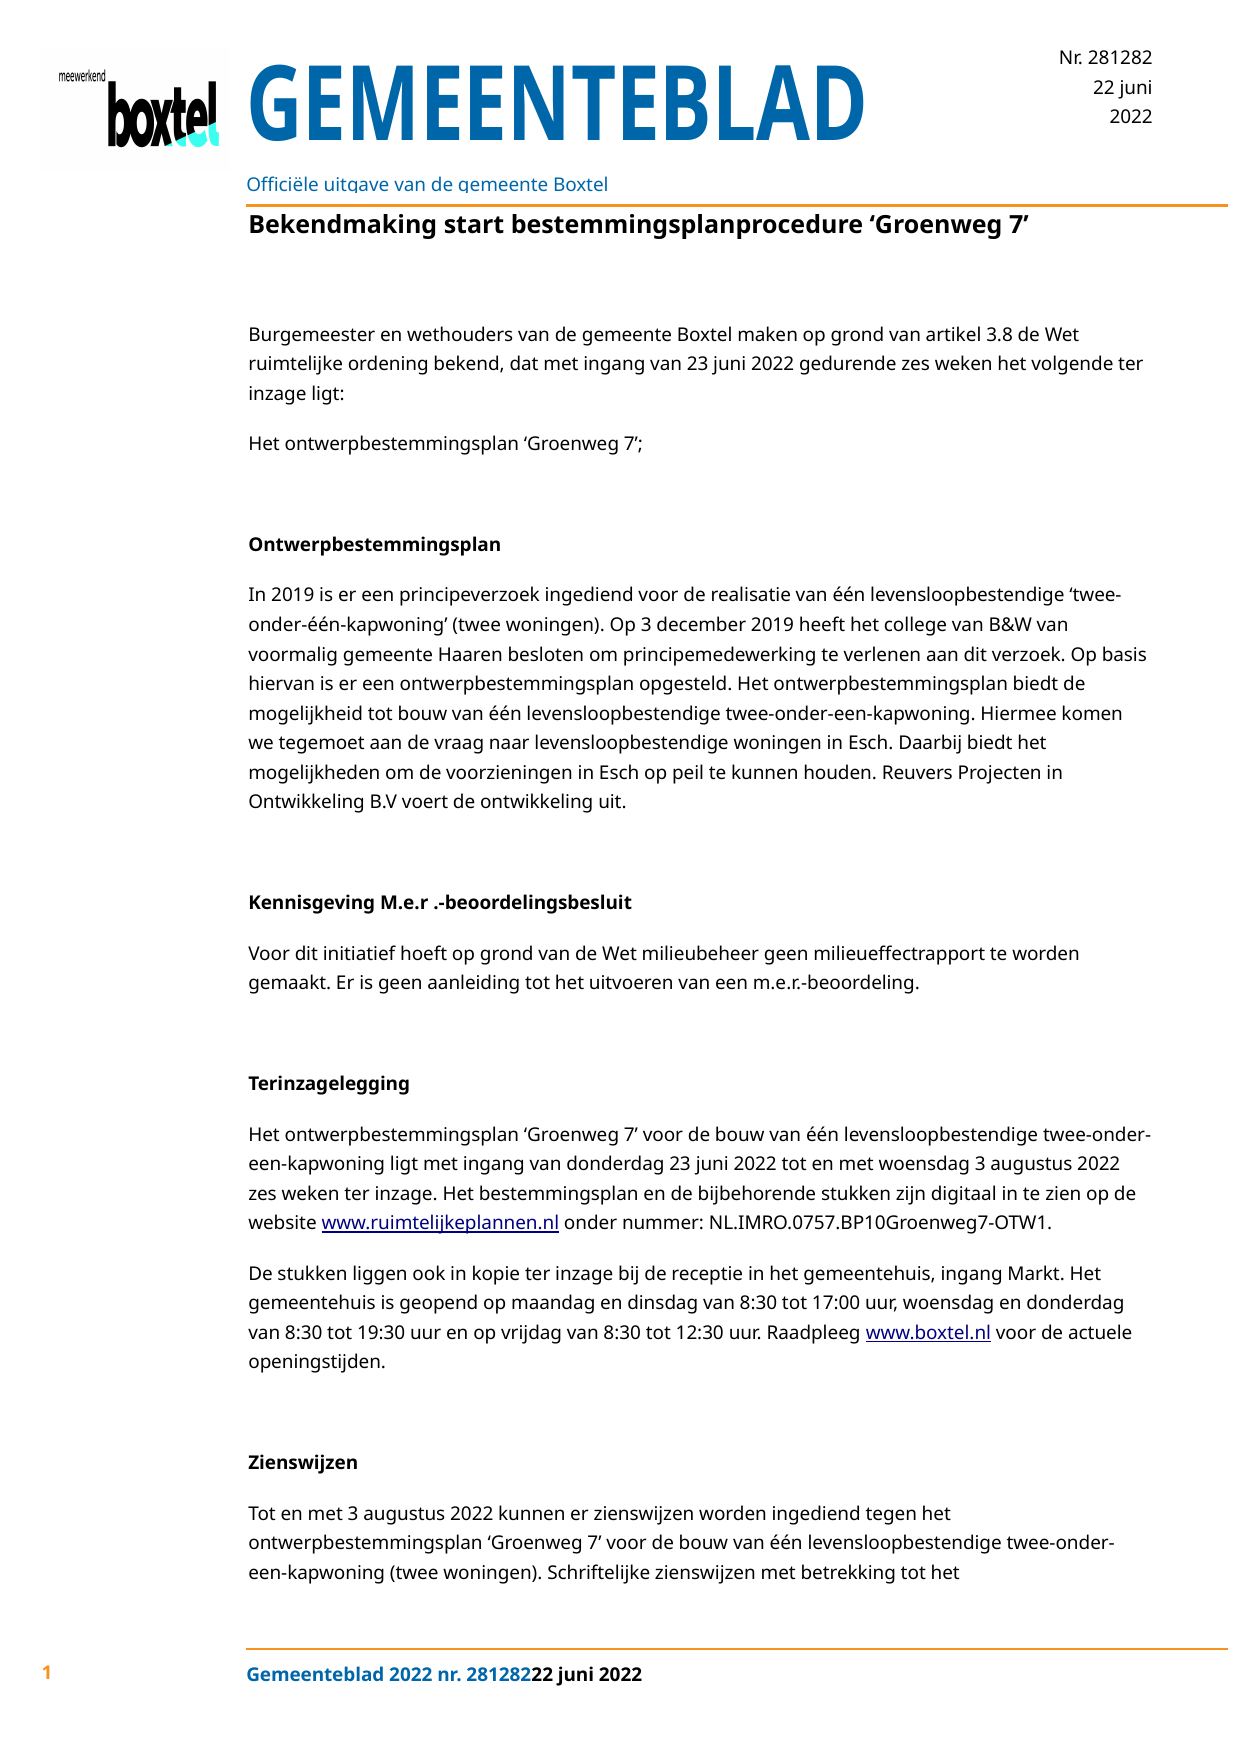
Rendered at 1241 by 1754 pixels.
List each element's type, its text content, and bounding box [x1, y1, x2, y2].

text Het ontwerpbestemmingsplan ‘Groenweg 7’ voor de bouw van één levensloopbestendige twee-onder-een-kapwoning ligt met ingang van donderdag 23 juni 2022 tot en met woensdag 3 augustus 2022 zes weken ter inzage. Het bestemmingsplan en de bijbehorende stukken zijn digitaal in te zien op de website www.ruimtelijkeplannen.nl onder nummer: NL.IMRO.0757.BP10Groenweg7-OTW1. [248, 1121, 1152, 1235]
text Het ontwerpbestemmingsplan ‘Groenweg 7’; [248, 430, 1152, 456]
text Tot en met 3 augustus 2022 kunnen er zienswijzen worden ingediend tegen het ontwerpbestemmingsplan ‘Groenweg 7’ voor de bouw van één levensloopbestendige twee-onder-een-kapwoning (twee woningen). Schriftelijke zienswijzen met betrekking tot het [248, 1500, 1152, 1585]
text Bekendmaking start bestemmingsplanprocedure ‘Groenweg 7’ [248, 207, 1152, 241]
text Kennisgeving M.e.r .-beoordelingsbesluit [248, 889, 1152, 915]
text In 2019 is er een principeverzoek ingediend voor de realisatie van één levensloopbestendige ‘twee-onder-één-kapwoning’ (twee woningen). Op 3 december 2019 heeft het college van B&W van voormalig gemeente Haaren besloten om principemedewerking te verlenen aan dit verzoek. Op basis hiervan is er een ontwerpbestemmingsplan opgesteld. Het ontwerpbestemmingsplan biedt de mogelijkheid tot bouw van één levensloopbestendige twee-onder-een-kapwoning. Hiermee komen we tegemoet aan de vraag naar levensloopbestendige woningen in Esch. Daarbij biedt het mogelijkheden om de voorzieningen in Esch op peil te kunnen houden. Reuvers Projecten in Ontwikkeling B.V voert de ontwikkeling uit. [248, 582, 1152, 814]
text Ontwerpbestemmingsplan [248, 531, 1152, 557]
text De stukken liggen ook in kopie ter inzage bij de receptie in het gemeentehuis, ingang Markt. Het gemeentehuis is geopend op maandag en dinsdag van 8:30 tot 17:00 uur, woensdag en donderdag van 8:30 tot 19:30 uur en op vrijdag van 8:30 tot 12:30 uur. Raadpleeg www.boxtel.nl voor de actuele openingstijden. [248, 1260, 1152, 1374]
text Voor dit initiatief hoeft op grond van de Wet milieubeheer geen milieueffectrapport te worden gemaakt. Er is geen aanleiding tot het uitvoeren van een m.e.r.-beoordeling. [248, 940, 1152, 995]
picture [41, 47, 231, 172]
text Zienswijzen [248, 1449, 1152, 1475]
text Burgemeester en wethouders van de gemeente Boxtel maken op grond van artikel 3.8 de Wet ruimtelijke ordening bekend, dat met ingang van 23 juni 2022 gedurende zes weken het volgende ter inzage ligt: [248, 321, 1152, 406]
text Terinzagelegging [248, 1070, 1152, 1096]
